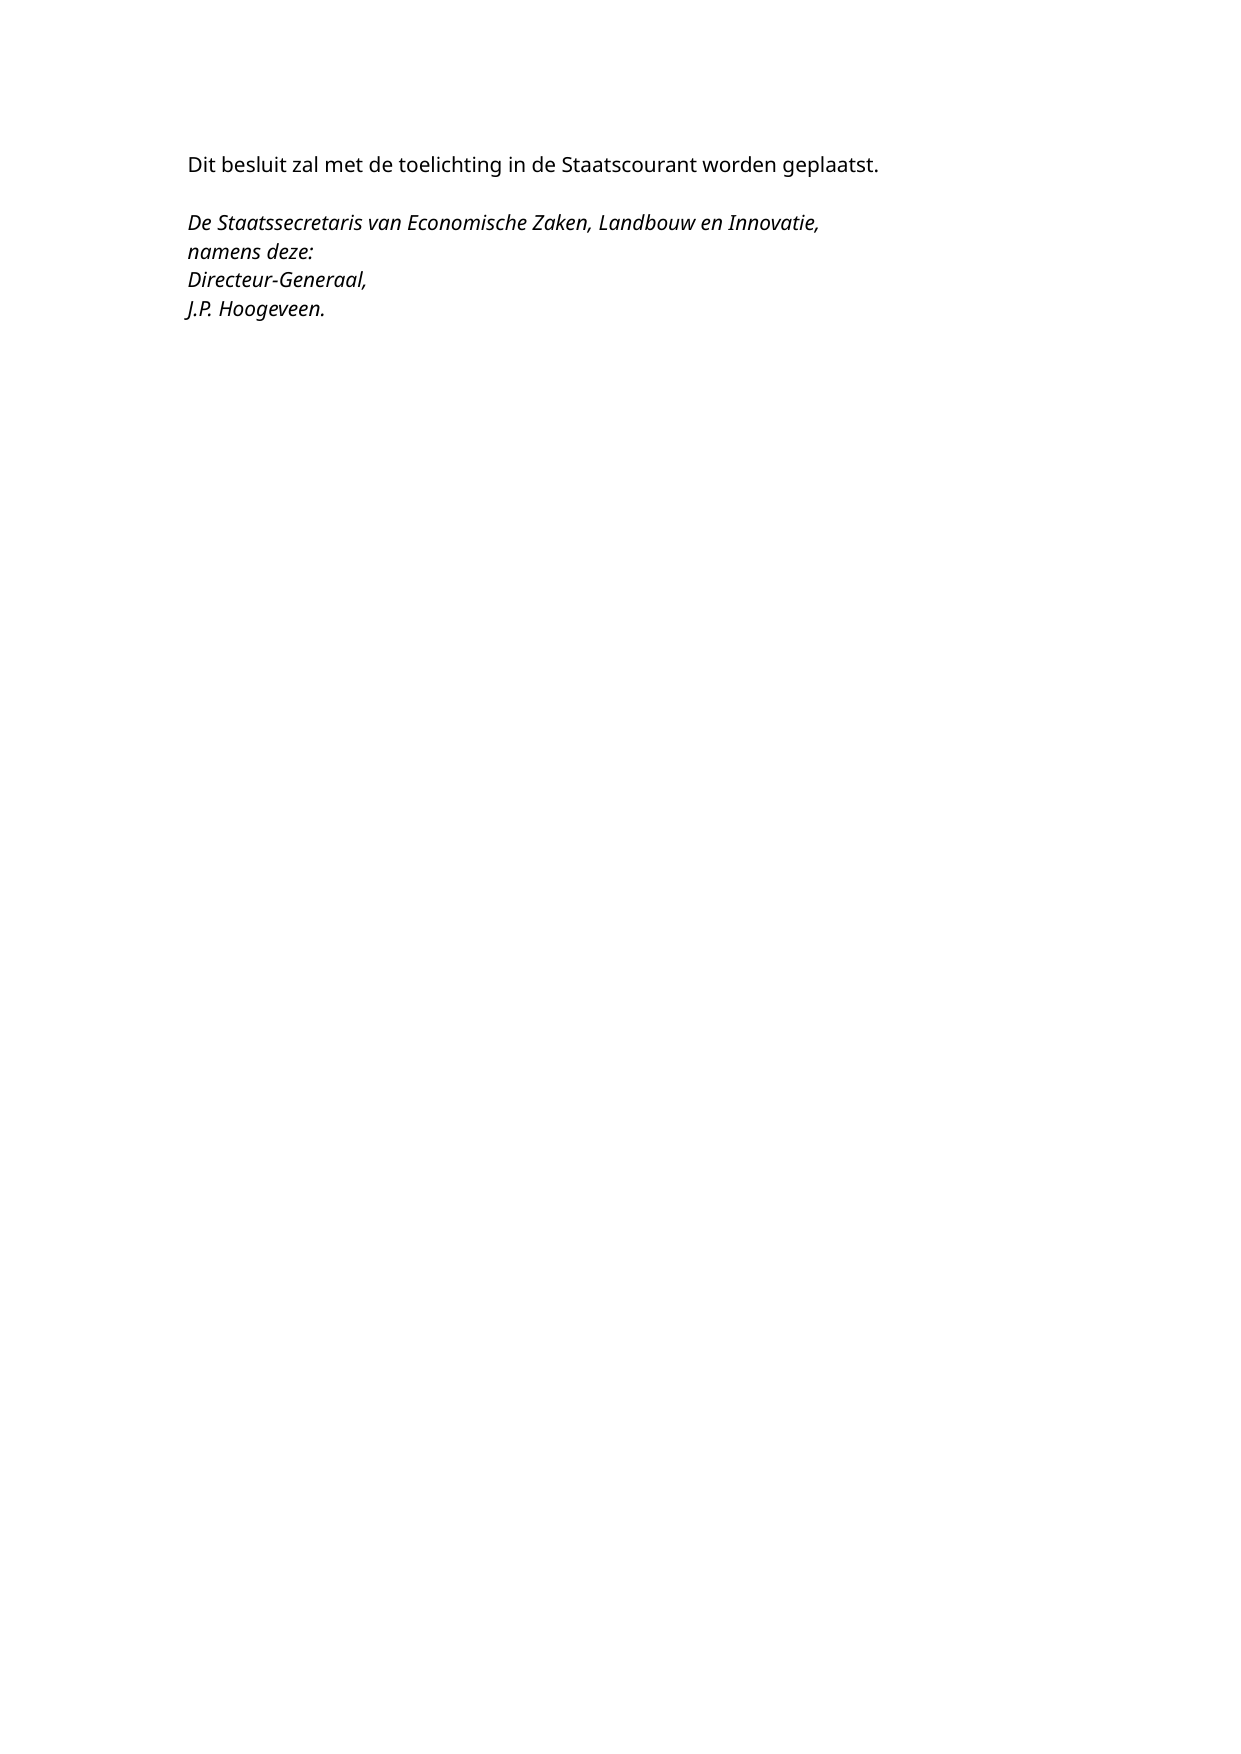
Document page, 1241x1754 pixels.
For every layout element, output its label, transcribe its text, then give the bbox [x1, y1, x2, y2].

text J.P. Hoogeveen. [187, 294, 1053, 322]
text namens deze: [187, 237, 1053, 265]
text Directeur-Generaal, [187, 265, 1053, 294]
text De Staatssecretaris van Economische Zaken, Landbouw en Innovatie, [187, 208, 1053, 237]
text Dit besluit zal met de toelichting in de Staatscourant worden geplaatst. [187, 150, 1053, 178]
